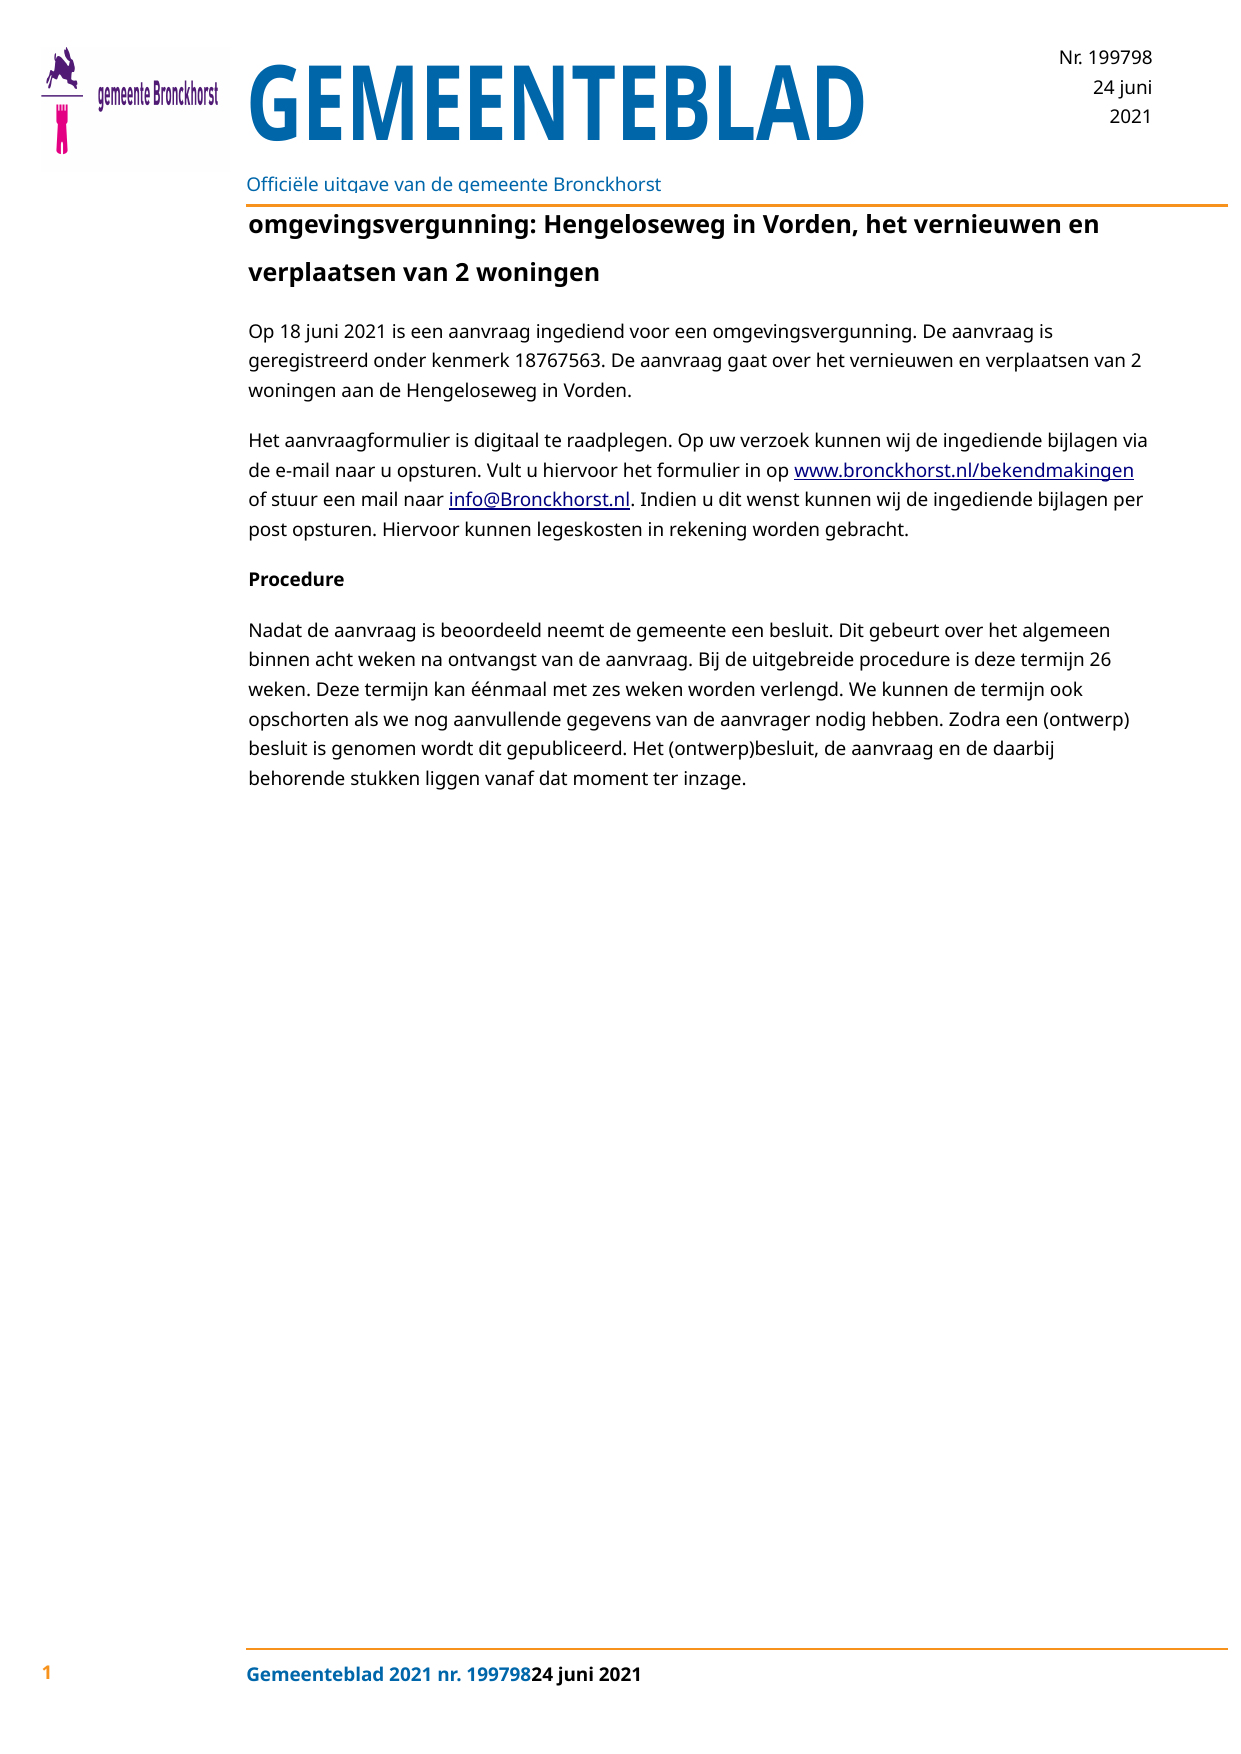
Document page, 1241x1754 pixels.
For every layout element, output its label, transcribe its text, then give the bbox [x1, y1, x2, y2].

text Op 18 juni 2021 is een aanvraag ingediend voor een omgevingsvergunning. De aanvraag is geregistreerd onder kenmerk 18767563. De aanvraag gaat over het vernieuwen en verplaatsen van 2 woningen aan de Hengeloseweg in Vorden. [248, 318, 1152, 403]
text Het aanvraagformulier is digitaal te raadplegen. Op uw verzoek kunnen wij de ingediende bijlagen via de e-mail naar u opsturen. Vult u hiervoor het formulier in op www.bronckhorst.nl/bekendmakingen of stuur een mail naar info@Bronckhorst.nl. Indien u dit wenst kunnen wij de ingediende bijlagen per post opsturen. Hiervoor kunnen legeskosten in rekening worden gebracht. [248, 427, 1152, 542]
text Procedure [248, 567, 1152, 592]
text Nadat de aanvraag is beoordeeld neemt de gemeente een besluit. Dit gebeurt over het algemeen binnen acht weken na ontvangst van de aanvraag. Bij de uitgebreide procedure is deze termijn 26 weken. Deze termijn kan éénmaal met zes weken worden verlengd. We kunnen de termijn ook opschorten als we nog aanvullende gegevens van de aanvrager nodig hebben. Zodra een (ontwerp) besluit is genomen wordt dit gepubliceerd. Het (ontwerp)besluit, de aanvraag en de daarbij behorende stukken liggen vanaf dat moment ter inzage. [248, 617, 1152, 791]
picture [41, 47, 231, 172]
text omgevingsvergunning: Hengeloseweg in Vorden, het vernieuwen en verplaatsen van 2 woningen [248, 207, 1152, 288]
